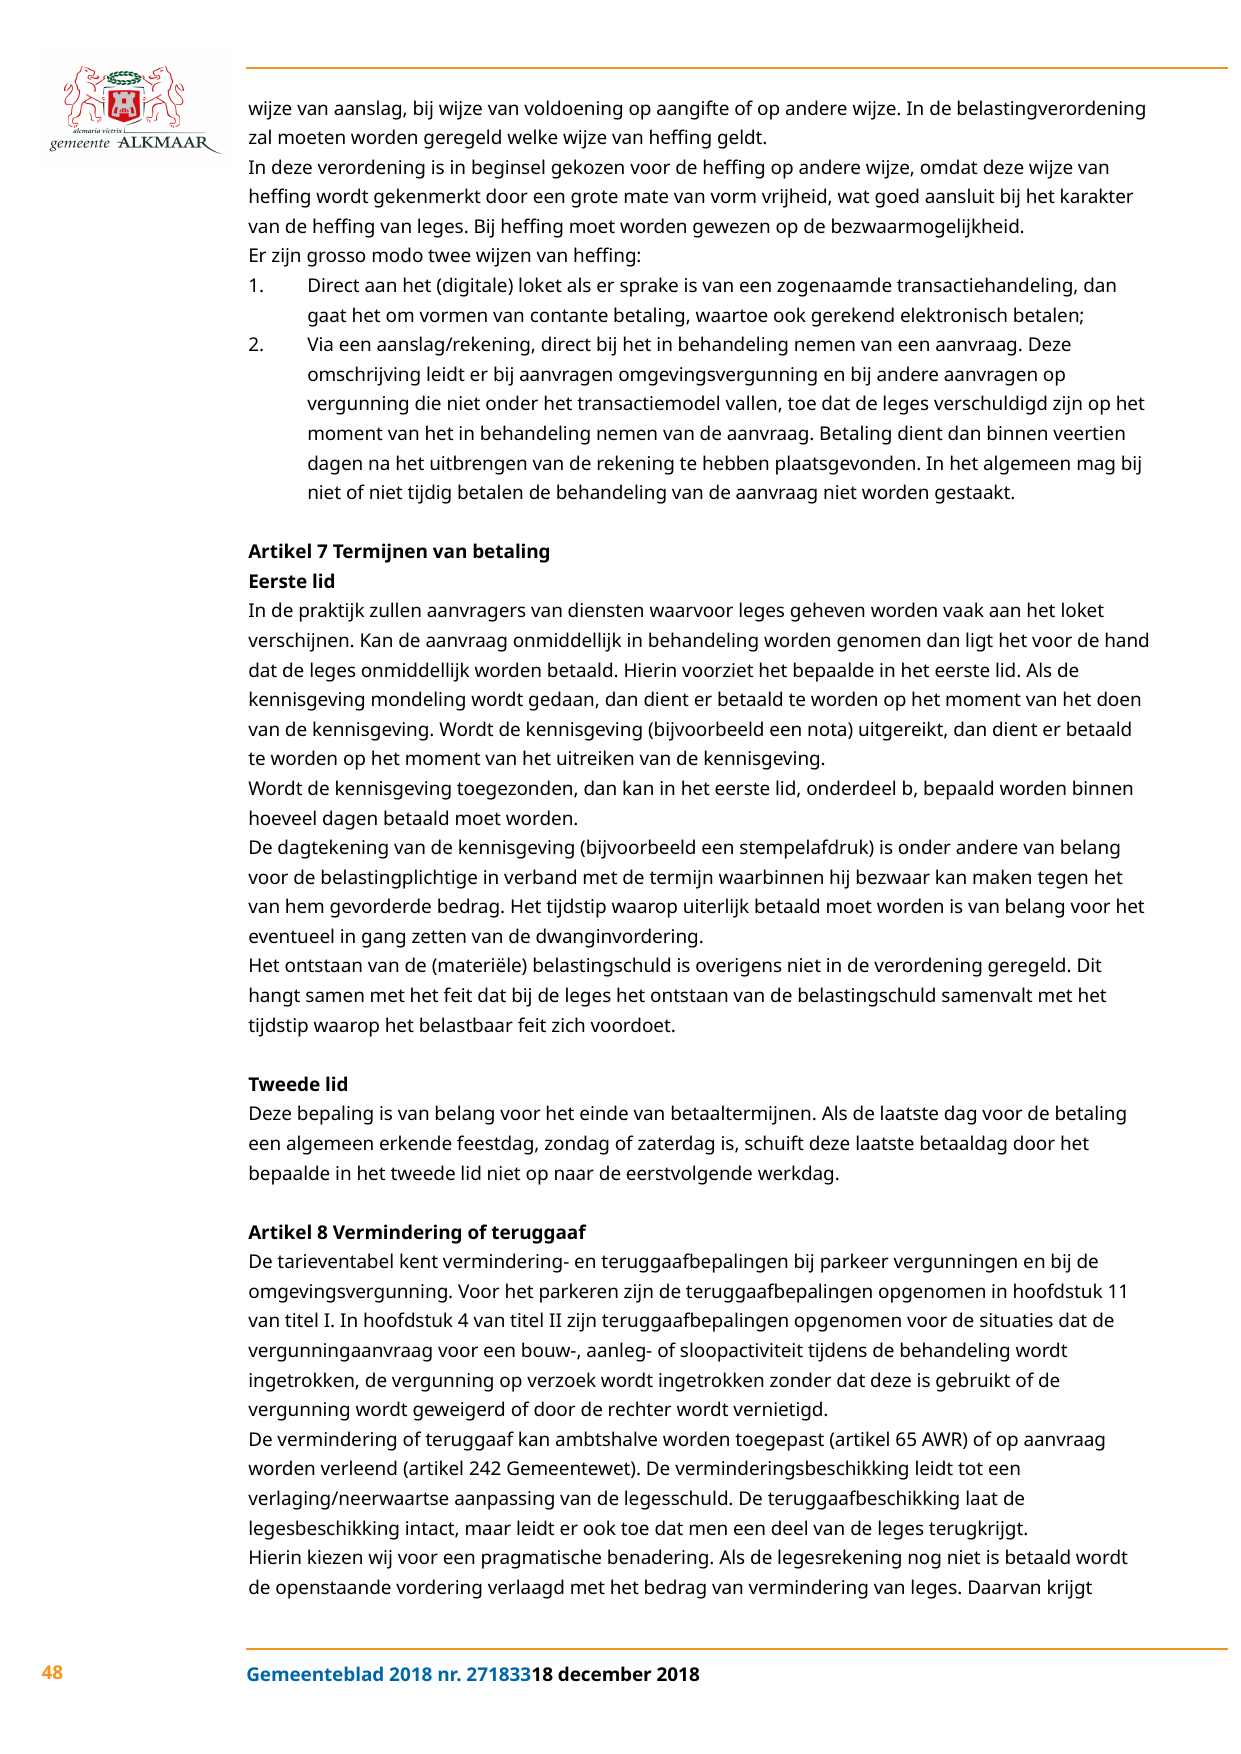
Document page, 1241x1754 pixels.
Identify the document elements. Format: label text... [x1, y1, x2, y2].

text De dagtekening van de kennisgeving (bijvoorbeeld een stempelafdruk) is onder andere van belang voor de belastingplichtige in verband met de termijn waarbinnen hij bezwaar kan maken tegen het van hem gevorderde bedrag. Het tijdstip waarop uiterlijk betaald moet worden is van belang voor het eventueel in gang zetten van de dwanginvordering. [248, 834, 1152, 949]
text Deze bepaling is van belang voor het einde van betaaltermijnen. Als de laatste dag voor de betaling een algemeen erkende feestdag, zondag of zaterdag is, schuift deze laatste betaaldag door het bepaalde in het tweede lid niet op naar de eerstvolgende werkdag. [248, 1101, 1152, 1186]
text Er zijn grosso modo twee wijzen van heffing: [248, 243, 1152, 268]
text Eerste lid [248, 568, 1152, 594]
text Tweede lid [248, 1071, 1152, 1097]
text Hierin kiezen wij voor een pragmatische benadering. Als de legesrekening nog niet is betaald wordt de openstaande vordering verlaagd met het bedrag van vermindering van leges. Daarvan krijgt [248, 1544, 1152, 1600]
list Via een aanslag/rekening, direct bij het in behandeling nemen van een aanvraag. Deze omschrijving leidt er bij aanvragen omgevingsvergunning en bij andere aanvragen op vergunning die niet onder het transactiemodel vallen, toe dat de leges verschuldigd zijn op het moment van het in behandeling nemen van de aanvraag. Betaling dient dan binnen veertien dagen na het uitbrengen van de rekening te hebben plaatsgevonden. In het algemeen mag bij niet of niet tijdig betalen de behandeling van de aanvraag niet worden gestaakt. [248, 331, 1152, 505]
text De vermindering of teruggaaf kan ambtshalve worden toegepast (artikel 65 AWR) of op aanvraag worden verleend (artikel 242 Gemeentewet). De verminderingsbeschikking leidt tot een verlaging/neerwaartse aanpassing van de legesschuld. De teruggaafbeschikking laat de legesbeschikking intact, maar leidt er ook toe dat men een deel van de leges terugkrijgt. [248, 1426, 1152, 1541]
text wijze van aanslag, bij wijze van voldoening op aangifte of op andere wijze. In de belastingverordening zal moeten worden geregeld welke wijze van heffing geldt. [248, 95, 1152, 150]
text Wordt de kennisgeving toegezonden, dan kan in het eerste lid, onderdeel b, bepaald worden binnen hoeveel dagen betaald moet worden. [248, 775, 1152, 831]
text Het ontstaan van de (materiële) belastingschuld is overigens niet in de verordening geregeld. Dit hangt samen met het feit dat bij de leges het ontstaan van de belastingschuld samenvalt met het tijdstip waarop het belastbaar feit zich voordoet. [248, 953, 1152, 1038]
text In de praktijk zullen aanvragers van diensten waarvoor leges geheven worden vaak aan het loket verschijnen. Kan de aanvraag onmiddellijk in behandeling worden genomen dan ligt het voor de hand dat de leges onmiddellijk worden betaald. Hierin voorziet het bepaalde in het eerste lid. Als de kennisgeving mondeling wordt gedaan, dan dient er betaald te worden op het moment van het doen van de kennisgeving. Wordt de kennisgeving (bijvoorbeeld een nota) uitgereikt, dan dient er betaald te worden op het moment van het uitreiken van de kennisgeving. [248, 598, 1152, 771]
picture [41, 47, 231, 172]
text In deze verordening is in beginsel gekozen voor de heffing op andere wijze, omdat deze wijze van heffing wordt gekenmerkt door een grote mate van vorm vrijheid, wat goed aansluit bij het karakter van de heffing van leges. Bij heffing moet worden gewezen op de bezwaarmogelijkheid. [248, 154, 1152, 239]
text Artikel 8 Vermindering of teruggaaf [248, 1219, 1152, 1245]
list Direct aan het (digitale) loket als er sprake is van een zogenaamde transactiehandeling, dan gaat het om vormen van contante betaling, waartoe ook gerekend elektronisch betalen; [248, 272, 1152, 328]
text De tarieventabel kent vermindering- en teruggaafbepalingen bij parkeer vergunningen en bij de omgevingsvergunning. Voor het parkeren zijn de teruggaafbepalingen opgenomen in hoofdstuk 11 van titel I. In hoofdstuk 4 van titel II zijn teruggaafbepalingen opgenomen voor de situaties dat de vergunningaanvraag voor een bouw-, aanleg- of sloopactiviteit tijdens de behandeling wordt ingetrokken, de vergunning op verzoek wordt ingetrokken zonder dat deze is gebruikt of de vergunning wordt geweigerd of door de rechter wordt vernietigd. [248, 1248, 1152, 1422]
text Artikel 7 Termijnen van betaling [248, 538, 1152, 564]
